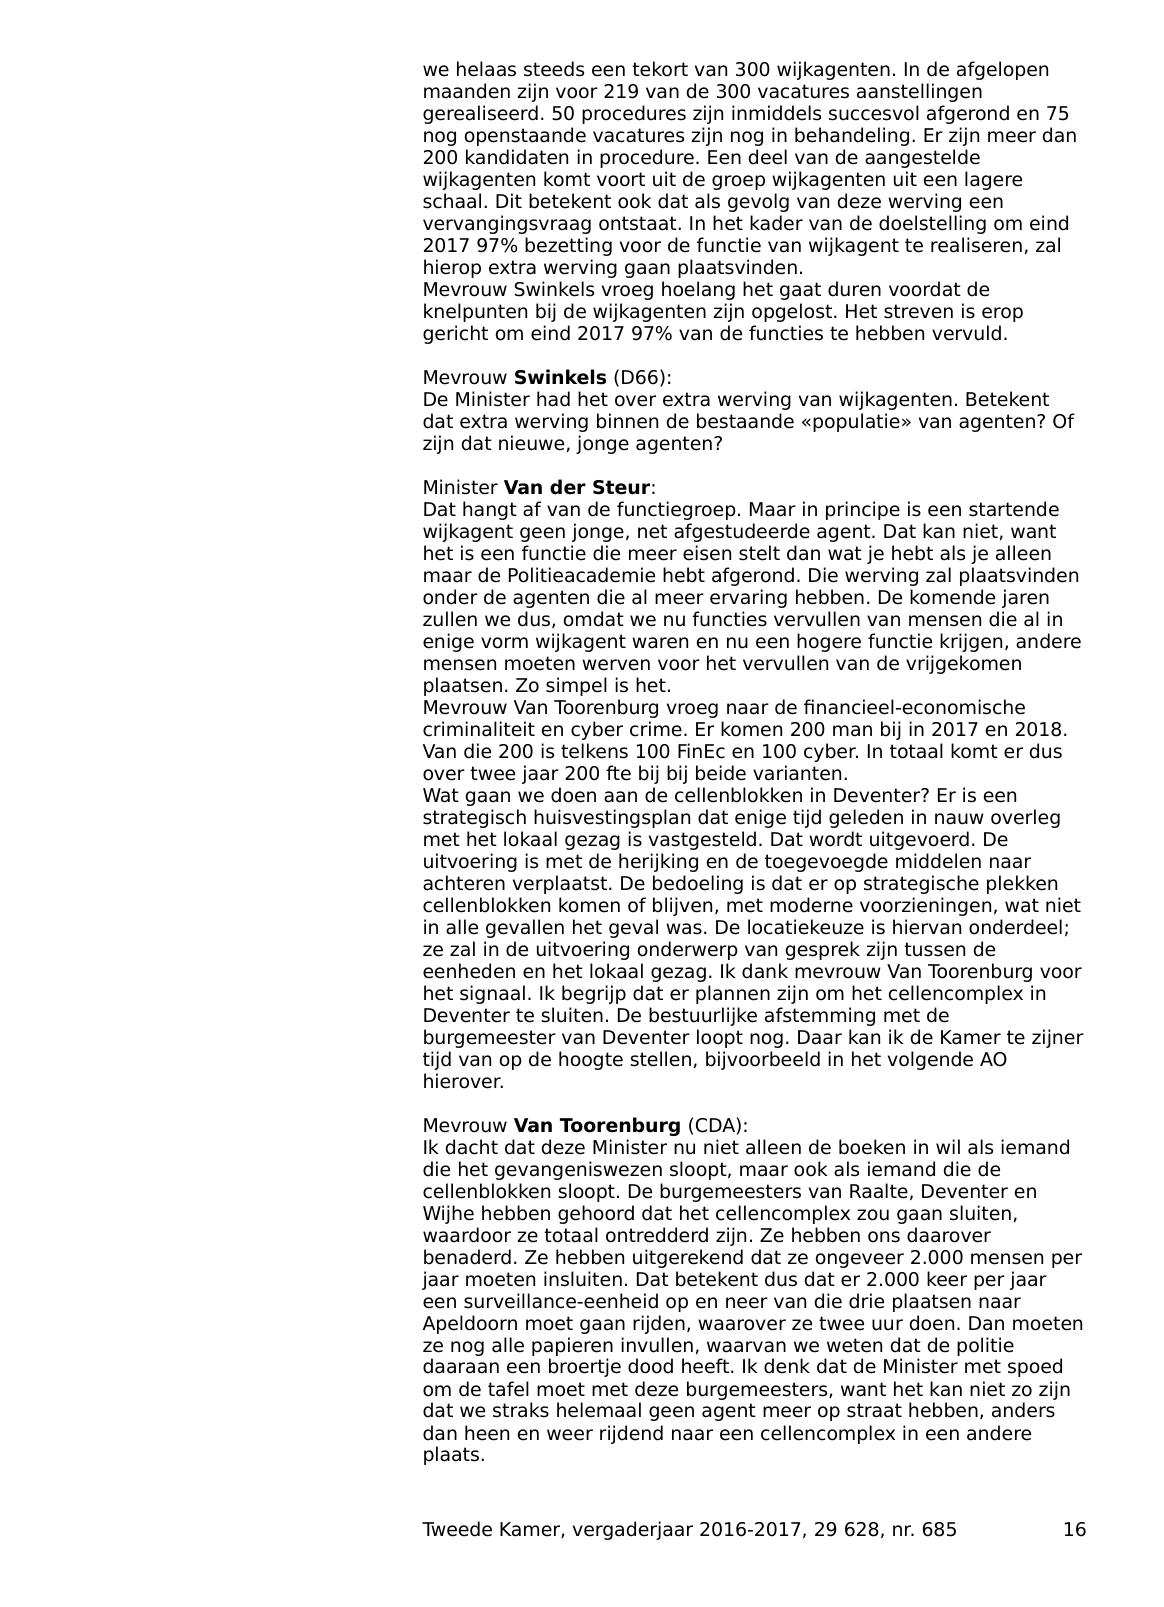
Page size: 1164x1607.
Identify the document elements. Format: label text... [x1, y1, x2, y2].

text De Minister had het over extra werving van wijkagenten. Betekent dat extra werving binnen de bestaande «populatie» van agenten? Of zijn dat nieuwe, jonge agenten? [422, 389, 1087, 455]
text Mevrouw Van Toorenburg (CDA): [422, 1115, 1087, 1137]
text Minister Van der Steur: [422, 477, 1087, 499]
text Wat gaan we doen aan de cellenblokken in Deventer? Er is een strategisch huisvestingsplan dat enige tijd geleden in nauw overleg met het lokaal gezag is vastgesteld. Dat wordt uitgevoerd. De uitvoering is met de herijking en de toegevoegde middelen naar achteren verplaatst. De bedoeling is dat er op strategische plekken cellenblokken komen of blijven, met moderne voorzieningen, wat niet in alle gevallen het geval was. De locatiekeuze is hiervan onderdeel; ze zal in de uitvoering onderwerp van gesprek zijn tussen de eenheden en het lokaal gezag. Ik dank mevrouw Van Toorenburg voor het signaal. Ik begrijp dat er plannen zijn om het cellencomplex in Deventer te sluiten. De bestuurlijke afstemming met de burgemeester van Deventer loopt nog. Daar kan ik de Kamer te zijner tijd van op de hoogte stellen, bijvoorbeeld in het volgende AO hierover. [422, 785, 1087, 1092]
text Mevrouw Swinkels vroeg hoelang het gaat duren voordat de knelpunten bij de wijkagenten zijn opgelost. Het streven is erop gericht om eind 2017 97% van de functies te hebben vervuld. [422, 279, 1087, 345]
text Mevrouw Van Toorenburg vroeg naar de financieel-economische criminaliteit en cyber crime. Er komen 200 man bij in 2017 en 2018. Van die 200 is telkens 100 FinEc en 100 cyber. In totaal komt er dus over twee jaar 200 fte bij bij beide varianten. [422, 697, 1087, 785]
text Mevrouw Swinkels (D66): [422, 367, 1087, 389]
text we helaas steeds een tekort van 300 wijkagenten. In de afgelopen maanden zijn voor 219 van de 300 vacatures aanstellingen gerealiseerd. 50 procedures zijn inmiddels succesvol afgerond en 75 nog openstaande vacatures zijn nog in behandeling. Er zijn meer dan 200 kandidaten in procedure. Een deel van de aangestelde wijkagenten komt voort uit de groep wijkagenten uit een lagere schaal. Dit betekent ook dat als gevolg van deze werving een vervangingsvraag ontstaat. In het kader van de doelstelling om eind 2017 97% bezetting voor de functie van wijkagent te realiseren, zal hierop extra werving gaan plaatsvinden. [422, 59, 1087, 279]
text Ik dacht dat deze Minister nu niet alleen de boeken in wil als iemand die het gevangeniswezen sloopt, maar ook als iemand die de cellenblokken sloopt. De burgemeesters van Raalte, Deventer en Wijhe hebben gehoord dat het cellencomplex zou gaan sluiten, waardoor ze totaal ontredderd zijn. Ze hebben ons daarover benaderd. Ze hebben uitgerekend dat ze ongeveer 2.000 mensen per jaar moeten insluiten. Dat betekent dus dat er 2.000 keer per jaar een surveillance-eenheid op en neer van die drie plaatsen naar Apeldoorn moet gaan rijden, waarover ze twee uur doen. Dan moeten ze nog alle papieren invullen, waarvan we weten dat de politie daaraan een broertje dood heeft. Ik denk dat de Minister met spoed om de tafel moet met deze burgemeesters, want het kan niet zo zijn dat we straks helemaal geen agent meer op straat hebben, anders dan heen en weer rijdend naar een cellencomplex in een andere plaats. [422, 1137, 1087, 1466]
text Dat hangt af van de functiegroep. Maar in principe is een startende wijkagent geen jonge, net afgestudeerde agent. Dat kan niet, want het is een functie die meer eisen stelt dan wat je hebt als je alleen maar de Politieacademie hebt afgerond. Die werving zal plaatsvinden onder de agenten die al meer ervaring hebben. De komende jaren zullen we dus, omdat we nu functies vervullen van mensen die al in enige vorm wijkagent waren en nu een hogere functie krijgen, andere mensen moeten werven voor het vervullen van de vrijgekomen plaatsen. Zo simpel is het. [422, 499, 1087, 697]
